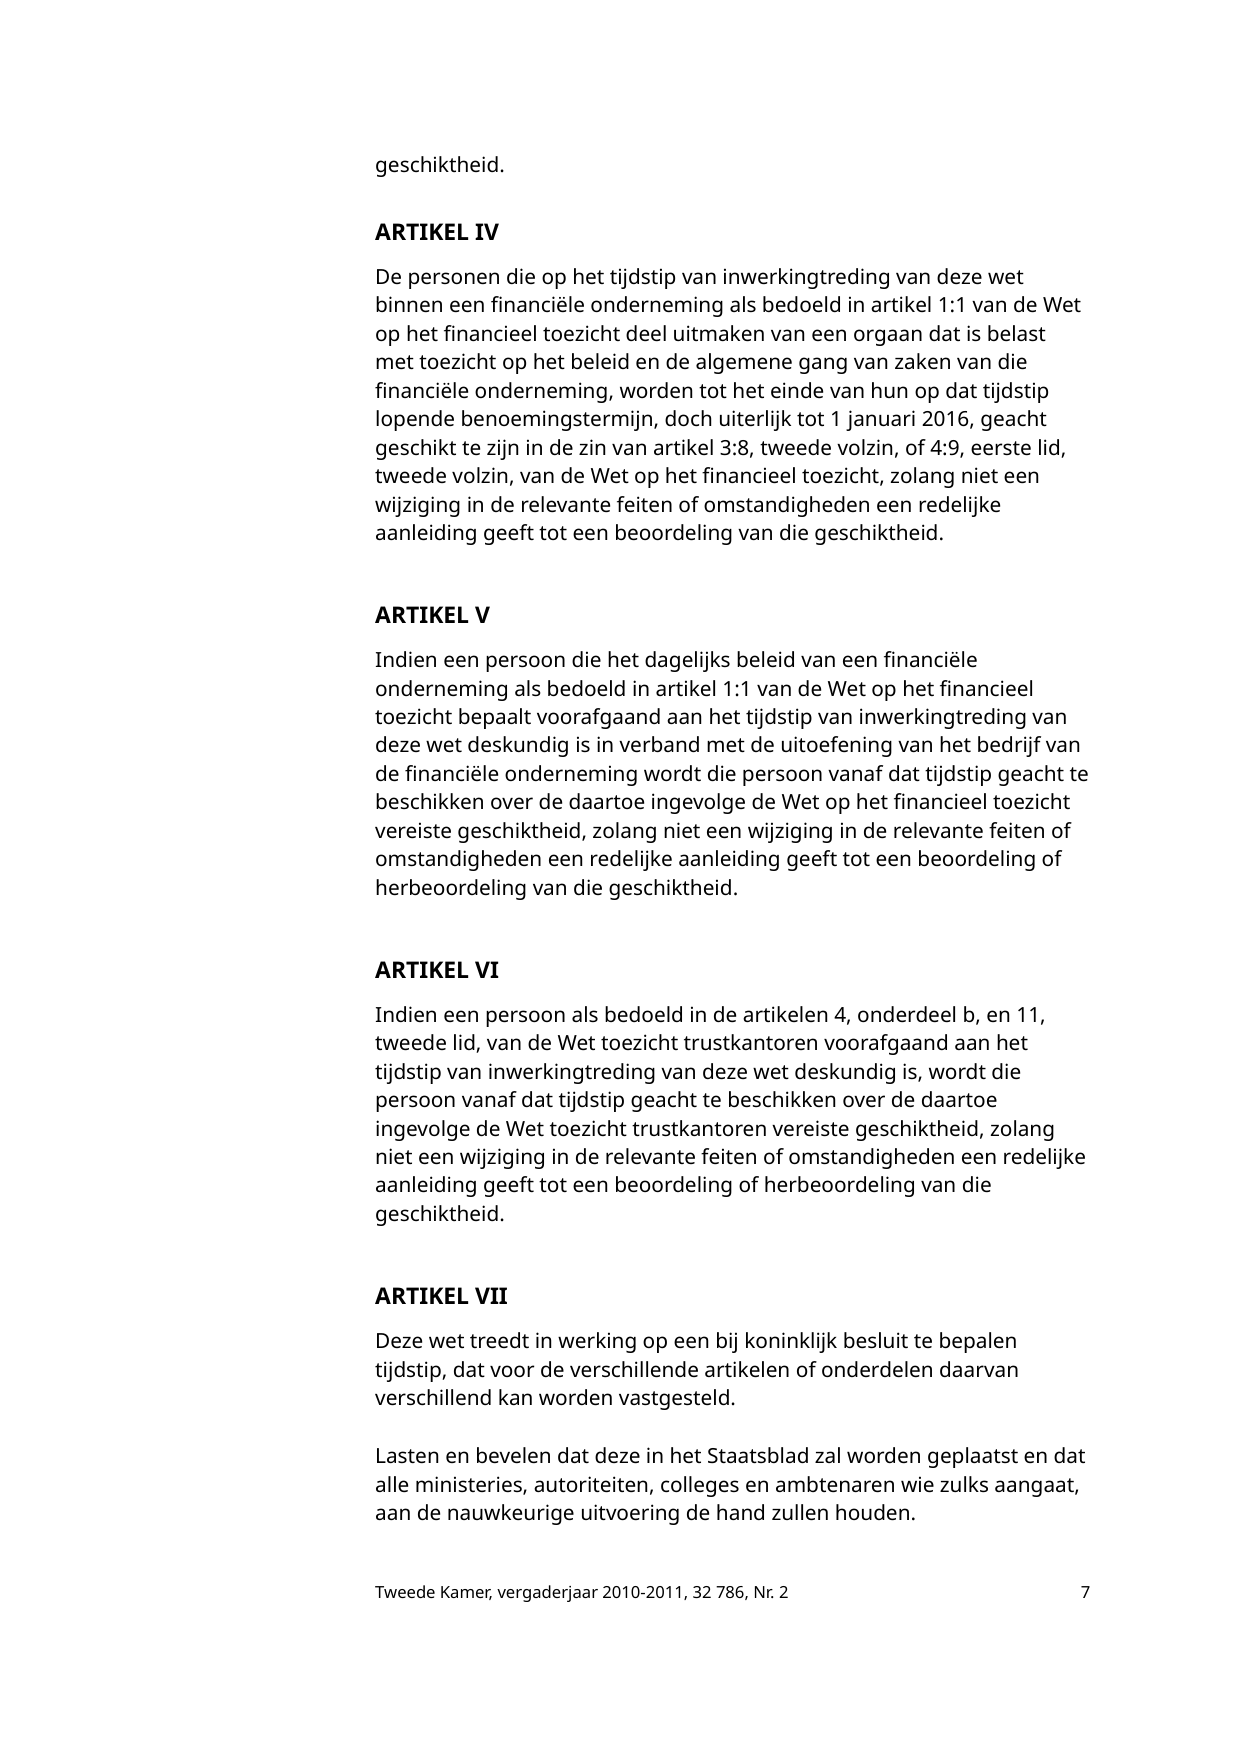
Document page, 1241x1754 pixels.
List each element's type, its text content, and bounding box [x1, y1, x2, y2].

subtitle ARTIKEL VI [375, 954, 1090, 985]
subtitle ARTIKEL V [375, 599, 1090, 630]
text geschiktheid. [375, 150, 1090, 178]
subtitle ARTIKEL IV [375, 216, 1090, 247]
text Indien een persoon die het dagelijks beleid van een financiële onderneming als bedoeld in artikel 1:1 van de Wet op het financieel toezicht bepaalt voorafgaand aan het tijdstip van inwerkingtreding van deze wet deskundig is in verband met de uitoefening van het bedrijf van de financiële onderneming wordt die persoon vanaf dat tijdstip geacht te beschikken over de daartoe ingevolge de Wet op het financieel toezicht vereiste geschiktheid, zolang niet een wijziging in de relevante feiten of omstandigheden een redelijke aanleiding geeft tot een beoordeling of herbeoordeling van die geschiktheid. [375, 645, 1090, 901]
text Indien een persoon als bedoeld in de artikelen 4, onderdeel b, en 11, tweede lid, van de Wet toezicht trustkantoren voorafgaand aan het tijdstip van inwerkingtreding van deze wet deskundig is, wordt die persoon vanaf dat tijdstip geacht te beschikken over de daartoe ingevolge de Wet toezicht trustkantoren vereiste geschiktheid, zolang niet een wijziging in de relevante feiten of omstandigheden een redelijke aanleiding geeft tot een beoordeling of herbeoordeling van die geschiktheid. [375, 1000, 1090, 1227]
subtitle ARTIKEL VII [375, 1280, 1090, 1311]
text Deze wet treedt in werking op een bij koninklijk besluit te bepalen tijdstip, dat voor de verschillende artikelen of onderdelen daarvan verschillend kan worden vastgesteld. [375, 1326, 1090, 1412]
text Lasten en bevelen dat deze in het Staatsblad zal worden geplaatst en dat alle ministeries, autoriteiten, colleges en ambtenaren wie zulks aangaat, aan de nauwkeurige uitvoering de hand zullen houden. [375, 1442, 1090, 1527]
text De personen die op het tijdstip van inwerkingtreding van deze wet binnen een financiële onderneming als bedoeld in artikel 1:1 van de Wet op het financieel toezicht deel uitmaken van een orgaan dat is belast met toezicht op het beleid en de algemene gang van zaken van die financiële onderneming, worden tot het einde van hun op dat tijdstip lopende benoemingstermijn, doch uiterlijk tot 1 januari 2016, geacht geschikt te zijn in de zin van artikel 3:8, tweede volzin, of 4:9, eerste lid, tweede volzin, van de Wet op het financieel toezicht, zolang niet een wijziging in de relevante feiten of omstandigheden een redelijke aanleiding geeft tot een beoordeling van die geschiktheid. [375, 262, 1090, 547]
